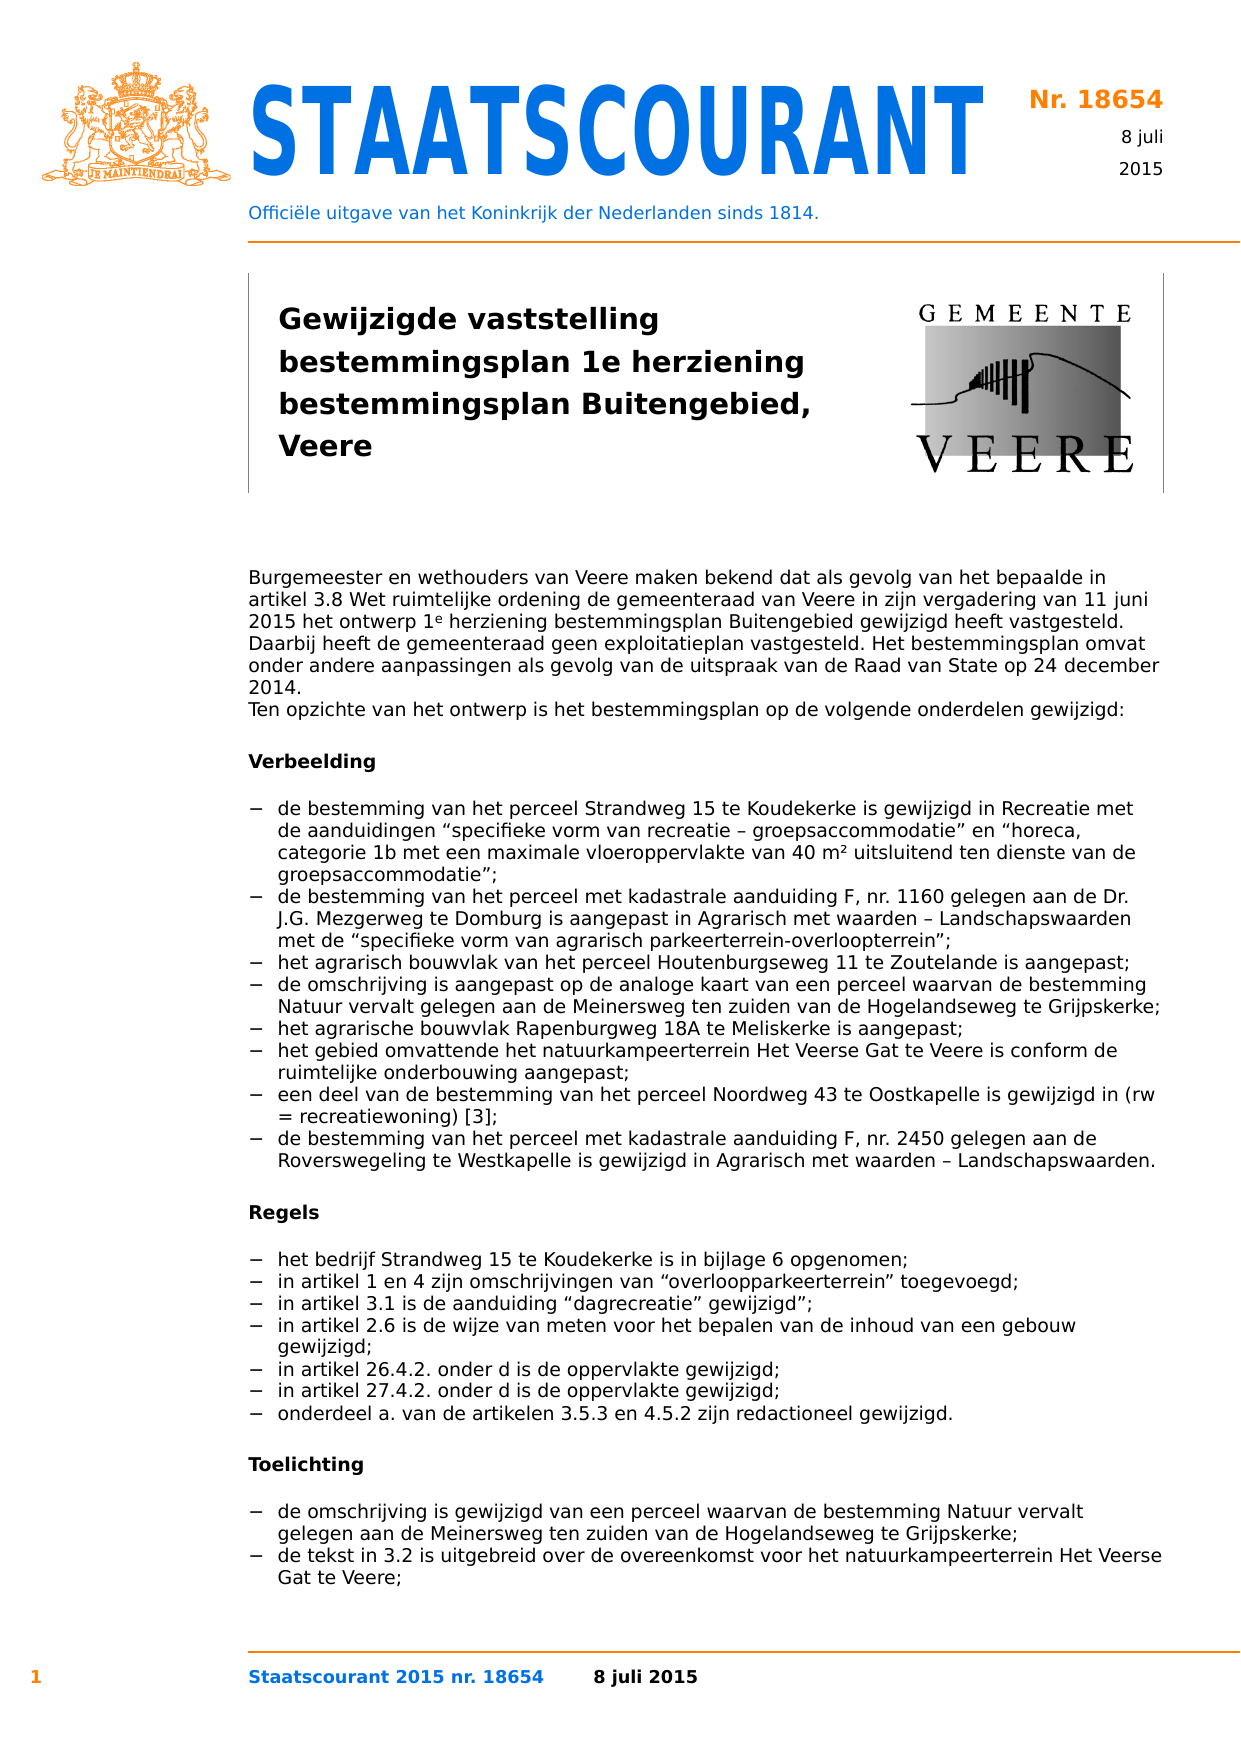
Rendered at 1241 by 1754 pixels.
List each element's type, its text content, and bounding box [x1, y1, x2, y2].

text − in artikel 1 en 4 zijn omschrijvingen van “overloopparkeerterrein” toegevoegd; [248, 1271, 1163, 1292]
text − in artikel 26.4.2. onder d is de oppervlakte gewijzigd; [248, 1358, 1163, 1380]
table_header Nr. 18654 [998, 62, 1240, 121]
text − de omschrijving is gewijzigd van een perceel waarvan de bestemming Natuur vervalt gelegen aan de Meinersweg ten zuiden van de Hogelandseweg te Grijpskerke; [248, 1501, 1163, 1545]
subtitle Verbeelding [248, 751, 1163, 773]
text − in artikel 27.4.2. onder d is de oppervlakte gewijzigd; [248, 1380, 1163, 1402]
text − het bedrijf Strandweg 15 te Koudekerke is in bijlage 6 opgenomen; [248, 1248, 1163, 1271]
text − het gebied omvattende het natuurkampeerterrein Het Veerse Gat te Veere is conform de ruimtelijke onderbouwing aangepast; [248, 1040, 1163, 1084]
picture [909, 302, 1134, 474]
text − onderdeel a. van de artikelen 3.5.3 en 4.5.2 zijn redactioneel gewijzigd. [248, 1402, 1163, 1424]
text − de bestemming van het perceel met kadastrale aanduiding F, nr. 2450 gelegen aan de Roverswegeling te Westkapelle is gewijzigd in Agrarisch met waarden – Landschapswaarden. [248, 1128, 1163, 1172]
text − in artikel 2.6 is de wijze van meten voor het bepalen van de inhoud van een gebouw gewijzigd; [248, 1314, 1163, 1358]
table_cell 8 juli [998, 121, 1240, 153]
picture [41, 62, 231, 186]
subtitle Gewijzigde vaststelling bestemmingsplan 1e herziening bestemmingsplan Buitengebied, Veere [249, 273, 1163, 493]
subtitle Regels [248, 1202, 1163, 1223]
text − het agrarische bouwvlak Rapenburgweg 18A te Meliskerke is aangepast; [248, 1018, 1163, 1040]
subtitle Toelichting [248, 1454, 1163, 1476]
text − de tekst in 3.2 is uitgebreid over de overeenkomst voor het natuurkampeerterrein Het Veerse Gat te Veere; [248, 1545, 1163, 1589]
table_cell Officiële uitgave van het Koninkrijk der Nederlanden sinds 1814. [248, 203, 1240, 241]
text − de bestemming van het perceel met kadastrale aanduiding F, nr. 1160 gelegen aan de Dr. J.G. Mezgerweg te Domburg is aangepast in Agrarisch met waarden – Landschapswaarden met de “specifieke vorm van agrarisch parkeerterrein-overloopterrein”; [248, 886, 1163, 952]
text − een deel van de bestemming van het perceel Noordweg 43 te Oostkapelle is gewijzigd in (rw = recreatiewoning) [3]; [248, 1084, 1163, 1128]
text Burgemeester en wethouders van Veere maken bekend dat als gevolg van het bepaalde in artikel 3.8 Wet ruimtelijke ordening de gemeenteraad van Veere in zijn vergadering van 11 juni 2015 het ontwerp 1e herziening bestemmingsplan Buitengebied gewijzigd heeft vastgesteld. Daarbij heeft de gemeenteraad geen exploitatieplan vastgesteld. Het bestemmingsplan omvat onder andere aanpassingen als gevolg van de uitspraak van de Raad van State op 24 december 2014. [248, 567, 1163, 699]
text Ten opzichte van het ontwerp is het bestemmingsplan op de volgende onderdelen gewijzigd: [248, 699, 1163, 721]
text − de omschrijving is aangepast op de analoge kaart van een perceel waarvan de bestemming Natuur vervalt gelegen aan de Meinersweg ten zuiden van de Hogelandseweg te Grijpskerke; [248, 974, 1163, 1018]
table_cell 2015 [998, 153, 1240, 203]
table_header [25, 62, 248, 241]
text − de bestemming van het perceel Strandweg 15 te Koudekerke is gewijzigd in Recreatie met de aanduidingen “specifieke vorm van recreatie – groepsaccommodatie” en “horeca, categorie 1b met een maximale vloeroppervlakte van 40 m² uitsluitend ten dienste van de groepsaccommodatie”; [248, 798, 1163, 886]
table_header STAATSCOURANT [248, 62, 998, 203]
text − het agrarisch bouwvlak van het perceel Houtenburgseweg 11 te Zoutelande is aangepast; [248, 952, 1163, 974]
text − in artikel 3.1 is de aanduiding “dagrecreatie” gewijzigd”; [248, 1292, 1163, 1314]
